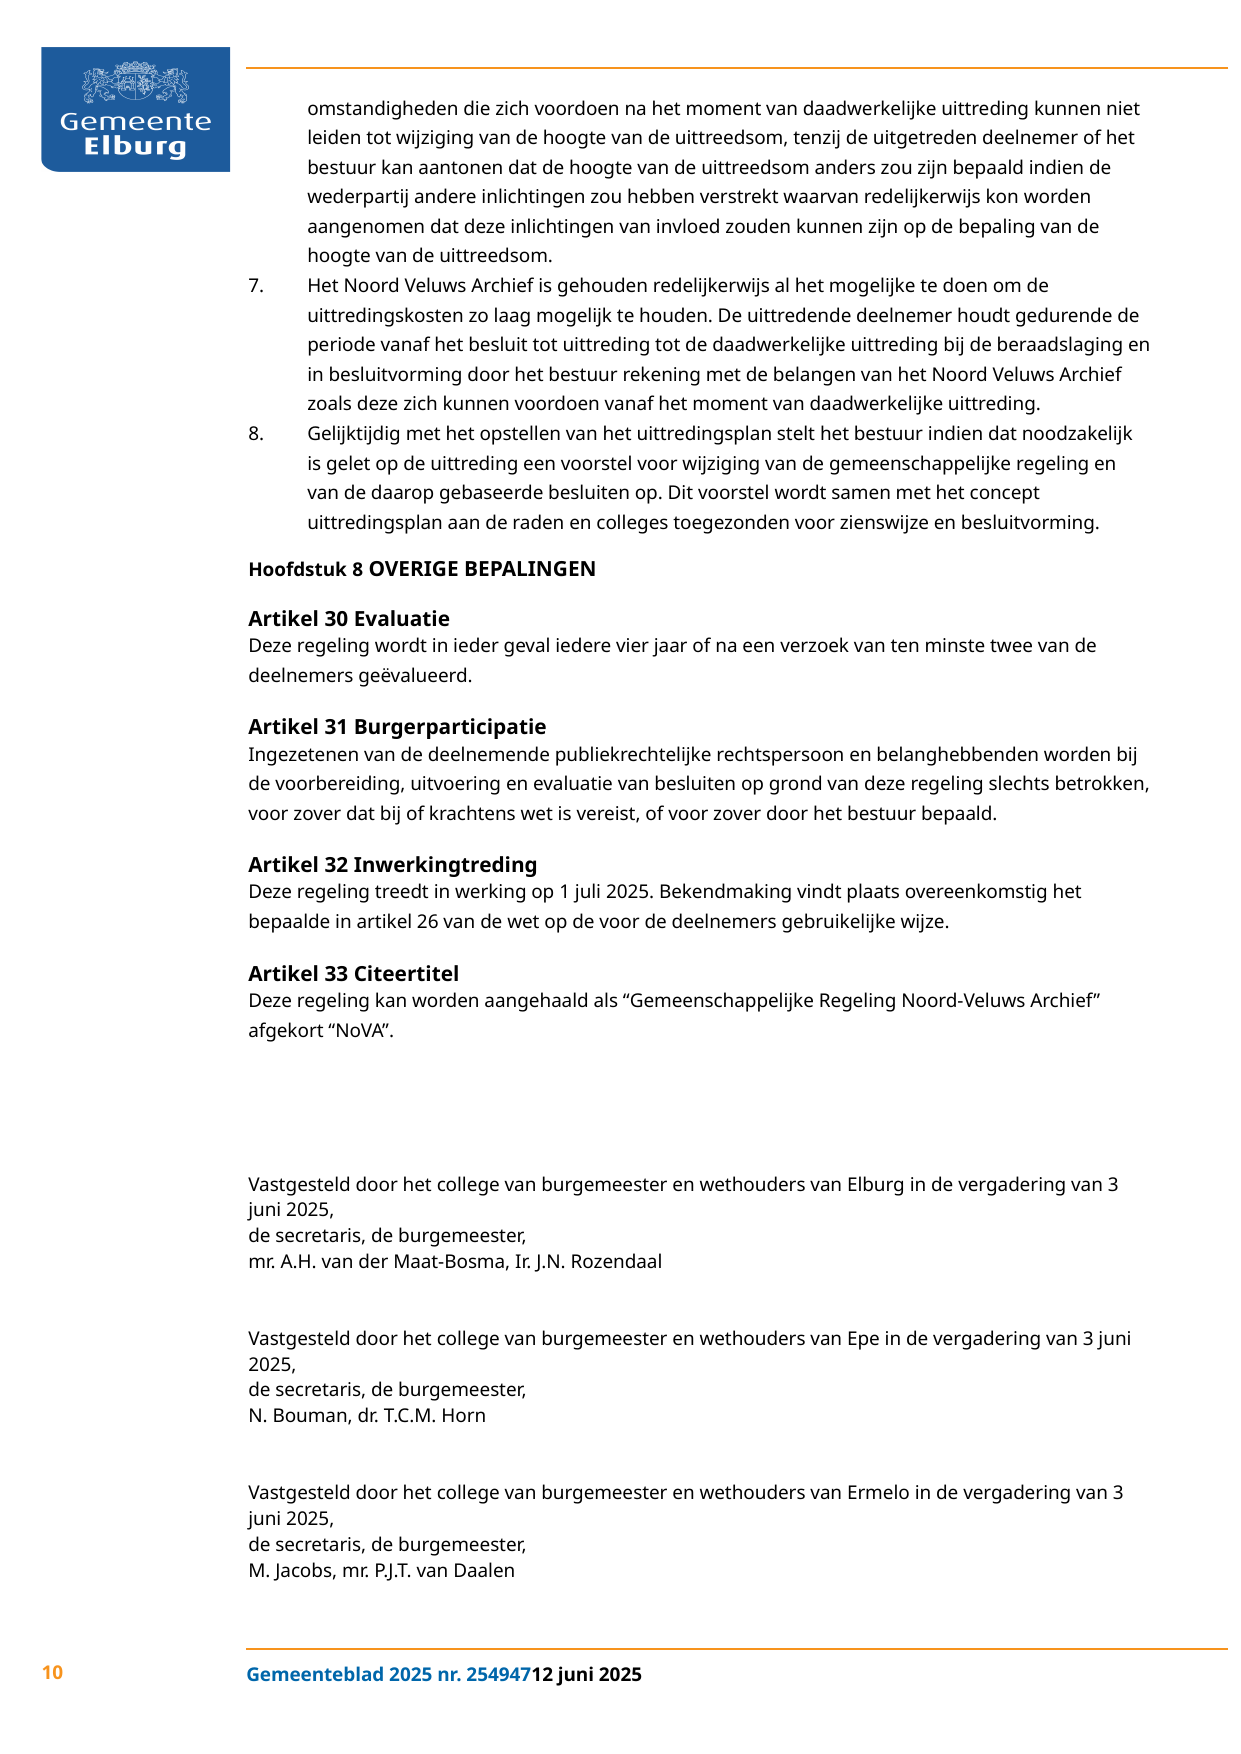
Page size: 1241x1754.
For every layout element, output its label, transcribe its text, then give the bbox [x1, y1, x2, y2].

text N. Bouman, dr. T.C.M. Horn [248, 1402, 1152, 1428]
text Vastgesteld door het college van burgemeester en wethouders van Ermelo in de vergadering van 3 juni 2025, [248, 1479, 1152, 1531]
list omstandigheden die zich voordoen na het moment van daadwerkelijke uittreding kunnen niet leiden tot wijziging van de hoogte van de uittreedsom, tenzij de uitgetreden deelnemer of het bestuur kan aantonen dat de hoogte van de uittreedsom anders zou zijn bepaald indien de wederpartij andere inlichtingen zou hebben verstrekt waarvan redelijkerwijs kon worden aangenomen dat deze inlichtingen van invloed zouden kunnen zijn op de bepaling van de hoogte van de uittreedsom. [248, 95, 1152, 268]
text Artikel 33 Citeertitel [248, 959, 1152, 987]
picture [41, 47, 231, 172]
text Artikel 32 Inwerkingtreding [248, 850, 1152, 879]
text Vastgesteld door het college van burgemeester en wethouders van Elburg in de vergadering van 3 juni 2025, [248, 1171, 1152, 1222]
list Het Noord Veluws Archief is gehouden redelijkerwijs al het mogelijke te doen om de uittredingskosten zo laag mogelijk te houden. De uittredende deelnemer houdt gedurende de periode vanaf het besluit tot uittreding tot de daadwerkelijke uittreding bij de beraadslaging en in besluitvorming door het bestuur rekening met de belangen van het Noord Veluws Archief zoals deze zich kunnen voordoen vanaf het moment van daadwerkelijke uittreding. [248, 272, 1152, 416]
text mr. A.H. van der Maat-Bosma, Ir. J.N. Rozendaal [248, 1248, 1152, 1274]
text M. Jacobs, mr. P.J.T. van Daalen [248, 1557, 1152, 1582]
text de secretaris, de burgemeester, [248, 1222, 1152, 1248]
text Deze regeling treedt in werking op 1 juli 2025. Bekendmaking vindt plaats overeenkomstig het bepaalde in artikel 26 van de wet op de voor de deelnemers gebruikelijke wijze. [248, 879, 1152, 934]
text de secretaris, de burgemeester, [248, 1377, 1152, 1402]
text Deze regeling kan worden aangehaald als “Gemeenschappelijke Regeling Noord-Veluws Archief” afgekort “NoVA”. [248, 987, 1152, 1042]
text Artikel 31 Burgerparticipatie [248, 712, 1152, 741]
text de secretaris, de burgemeester, [248, 1531, 1152, 1557]
list Gelijktijdig met het opstellen van het uittredingsplan stelt het bestuur indien dat noodzakelijk is gelet op de uittreding een voorstel voor wijziging van de gemeenschappelijke regeling en van de daarop gebaseerde besluiten op. Dit voorstel wordt samen met het concept uittredingsplan aan de raden en colleges toegezonden voor zienswijze en besluitvorming. [248, 420, 1152, 535]
text Deze regeling wordt in ieder geval iedere vier jaar of na een verzoek van ten minste twee van de deelnemers geëvalueerd. [248, 632, 1152, 688]
text Artikel 30 Evaluatie [248, 604, 1152, 632]
text Ingezetenen van de deelnemende publiekrechtelijke rechtspersoon en belanghebbenden worden bij de voorbereiding, uitvoering en evaluatie van besluiten op grond van deze regeling slechts betrokken, voor zover dat bij of krachtens wet is vereist, of voor zover door het bestuur bepaald. [248, 741, 1152, 826]
text Vastgesteld door het college van burgemeester en wethouders van Epe in de vergadering van 3 juni 2025, [248, 1325, 1152, 1377]
text Hoofdstuk 8 OVERIGE BEPALINGEN [248, 554, 1152, 583]
